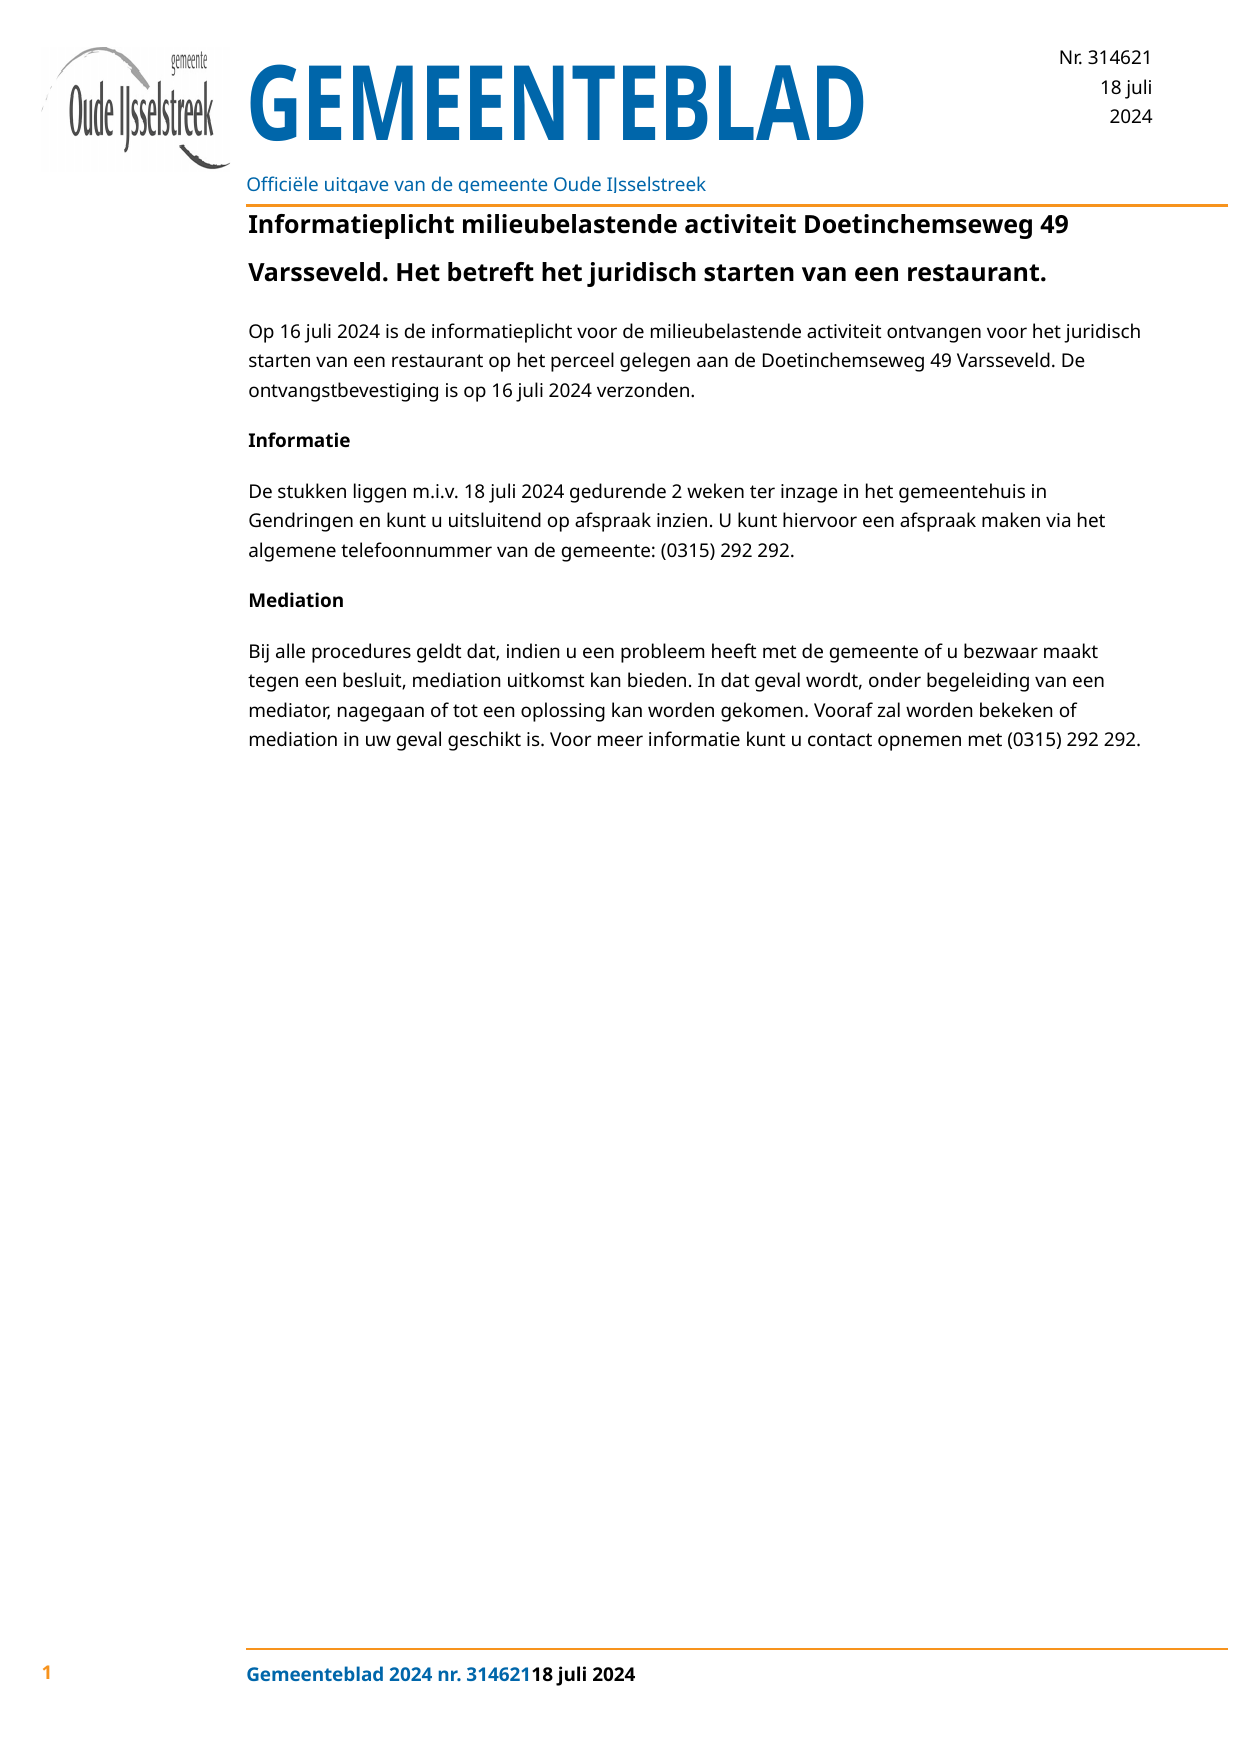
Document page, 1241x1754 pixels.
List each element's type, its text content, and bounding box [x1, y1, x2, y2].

text Op 16 juli 2024 is de informatieplicht voor de milieubelastende activiteit ontvangen voor het juridisch starten van een restaurant op het perceel gelegen aan de Doetinchemseweg 49 Varsseveld. De ontvangstbevestiging is op 16 juli 2024 verzonden. [248, 318, 1152, 403]
picture [41, 47, 231, 172]
text Mediation [248, 587, 1152, 613]
text Bij alle procedures geldt dat, indien u een probleem heeft met de gemeente of u bezwaar maakt tegen een besluit, mediation uitkomst kan bieden. In dat geval wordt, onder begeleiding van een mediator, nagegaan of tot een oplossing kan worden gekomen. Vooraf zal worden bekeken of mediation in uw geval geschikt is. Voor meer informatie kunt u contact opnemen met (0315) 292 292. [248, 638, 1152, 752]
text Informatie [248, 427, 1152, 453]
text De stukken liggen m.i.v. 18 juli 2024 gedurende 2 weken ter inzage in het gemeentehuis in Gendringen en kunt u uitsluitend op afspraak inzien. U kunt hiervoor een afspraak maken via het algemene telefoonnummer van de gemeente: (0315) 292 292. [248, 478, 1152, 563]
text Informatieplicht milieubelastende activiteit Doetinchemseweg 49 Varsseveld. Het betreft het juridisch starten van een restaurant. [248, 207, 1152, 288]
